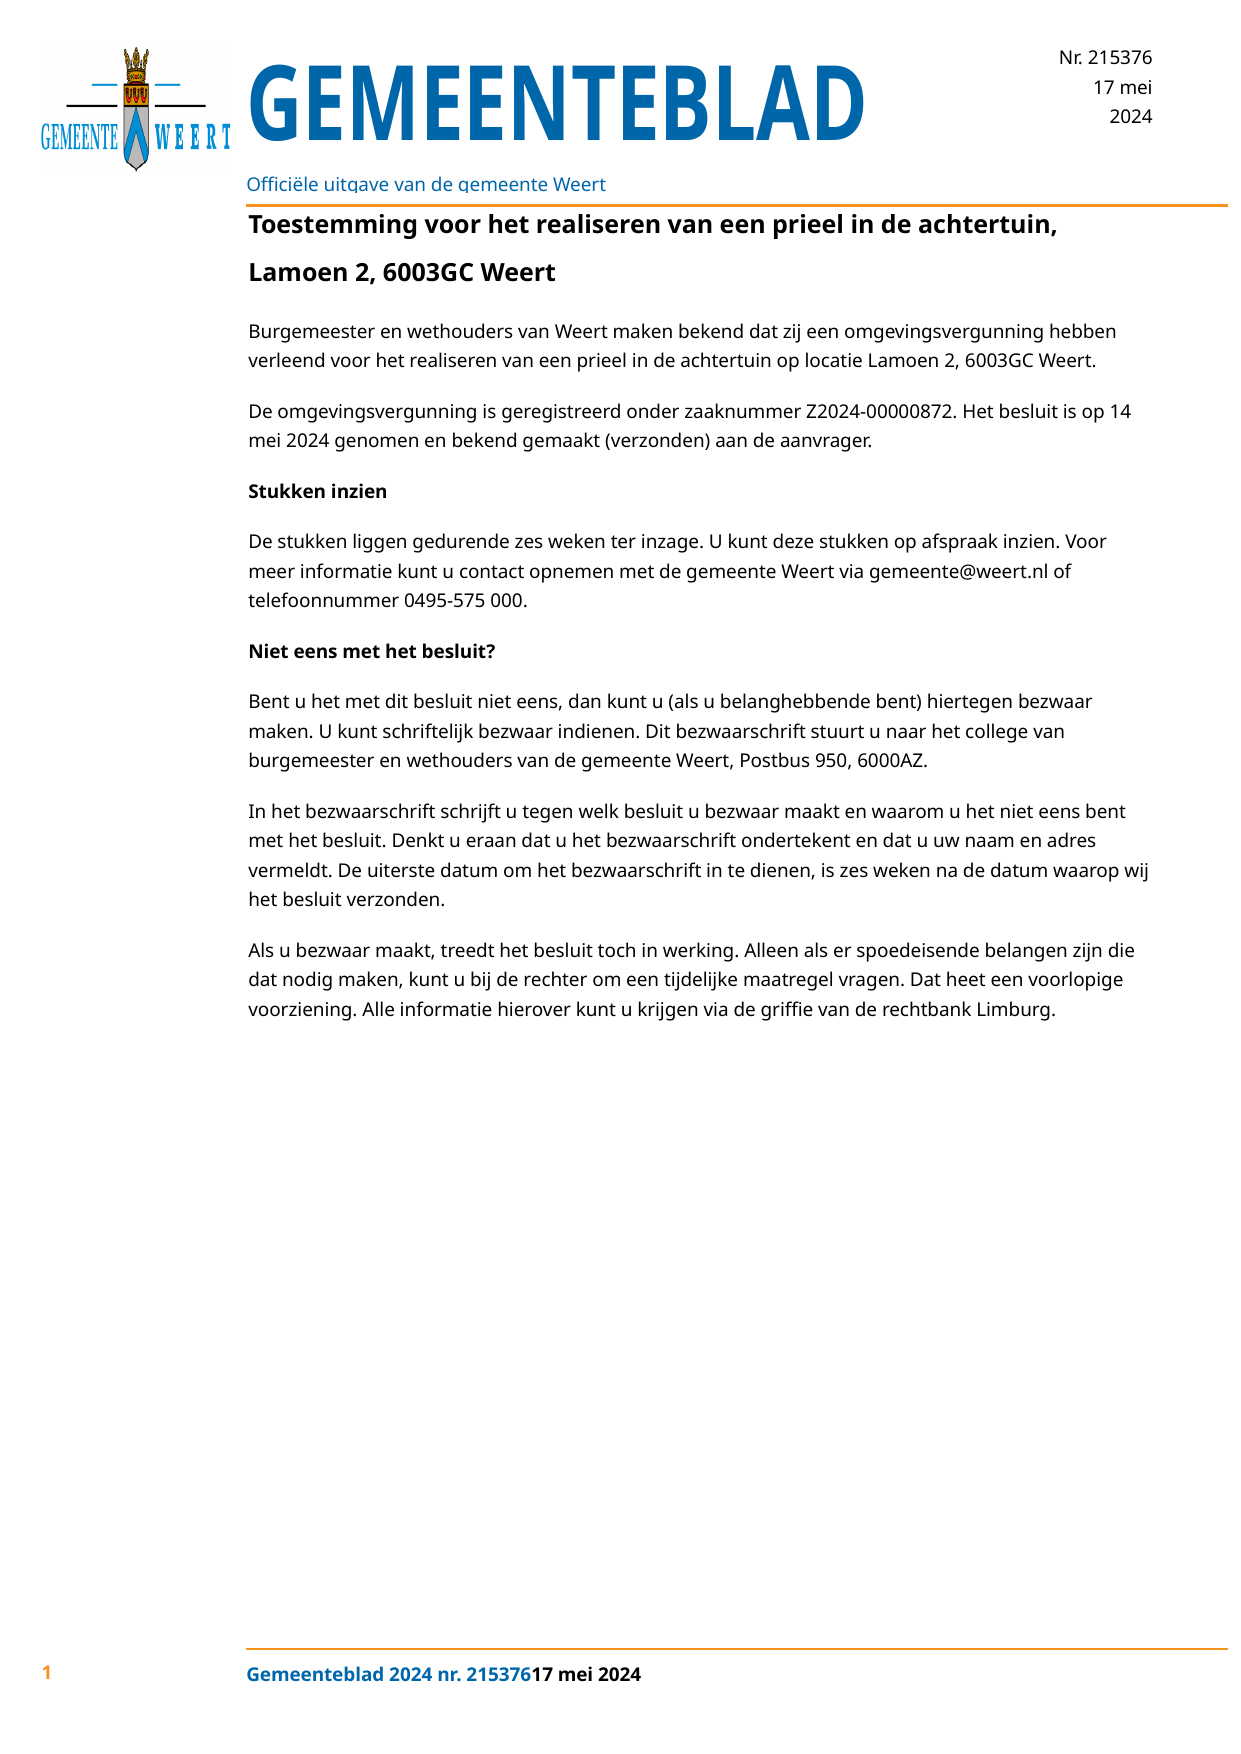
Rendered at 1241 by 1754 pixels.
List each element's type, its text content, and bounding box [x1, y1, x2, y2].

picture [41, 47, 231, 172]
text In het bezwaarschrift schrijft u tegen welk besluit u bezwaar maakt en waarom u het niet eens bent met het besluit. Denkt u eraan dat u het bezwaarschrift ondertekent en dat u uw naam en adres vermeldt. De uiterste datum om het bezwaarschrift in te dienen, is zes weken na de datum waarop wij het besluit verzonden. [248, 798, 1152, 912]
text Toestemming voor het realiseren van een prieel in de achtertuin, Lamoen 2, 6003GC Weert [248, 207, 1152, 288]
text Bent u het met dit besluit niet eens, dan kunt u (als u belanghebbende bent) hiertegen bezwaar maken. U kunt schriftelijk bezwaar indienen. Dit bezwaarschrift stuurt u naar het college van burgemeester en wethouders van de gemeente Weert, Postbus 950, 6000AZ. [248, 688, 1152, 773]
text Niet eens met het besluit? [248, 638, 1152, 664]
text Als u bezwaar maakt, treedt het besluit toch in werking. Alleen als er spoedeisende belangen zijn die dat nodig maken, kunt u bij de rechter om een tijdelijke maatregel vragen. Dat heet een voorlopige voorziening. Alle informatie hierover kunt u krijgen via de griffie van de rechtbank Limburg. [248, 937, 1152, 1022]
text Burgemeester en wethouders van Weert maken bekend dat zij een omgevingsvergunning hebben verleend voor het realiseren van een prieel in de achtertuin op locatie Lamoen 2, 6003GC Weert. [248, 318, 1152, 373]
text De omgevingsvergunning is geregistreerd onder zaaknummer Z2024-00000872. Het besluit is op 14 mei 2024 genomen en bekend gemaakt (verzonden) aan de aanvrager. [248, 398, 1152, 453]
text Stukken inzien [248, 478, 1152, 504]
text De stukken liggen gedurende zes weken ter inzage. U kunt deze stukken op afspraak inzien. Voor meer informatie kunt u contact opnemen met de gemeente Weert via gemeente@weert.nl of telefoonnummer 0495-575 000. [248, 528, 1152, 613]
